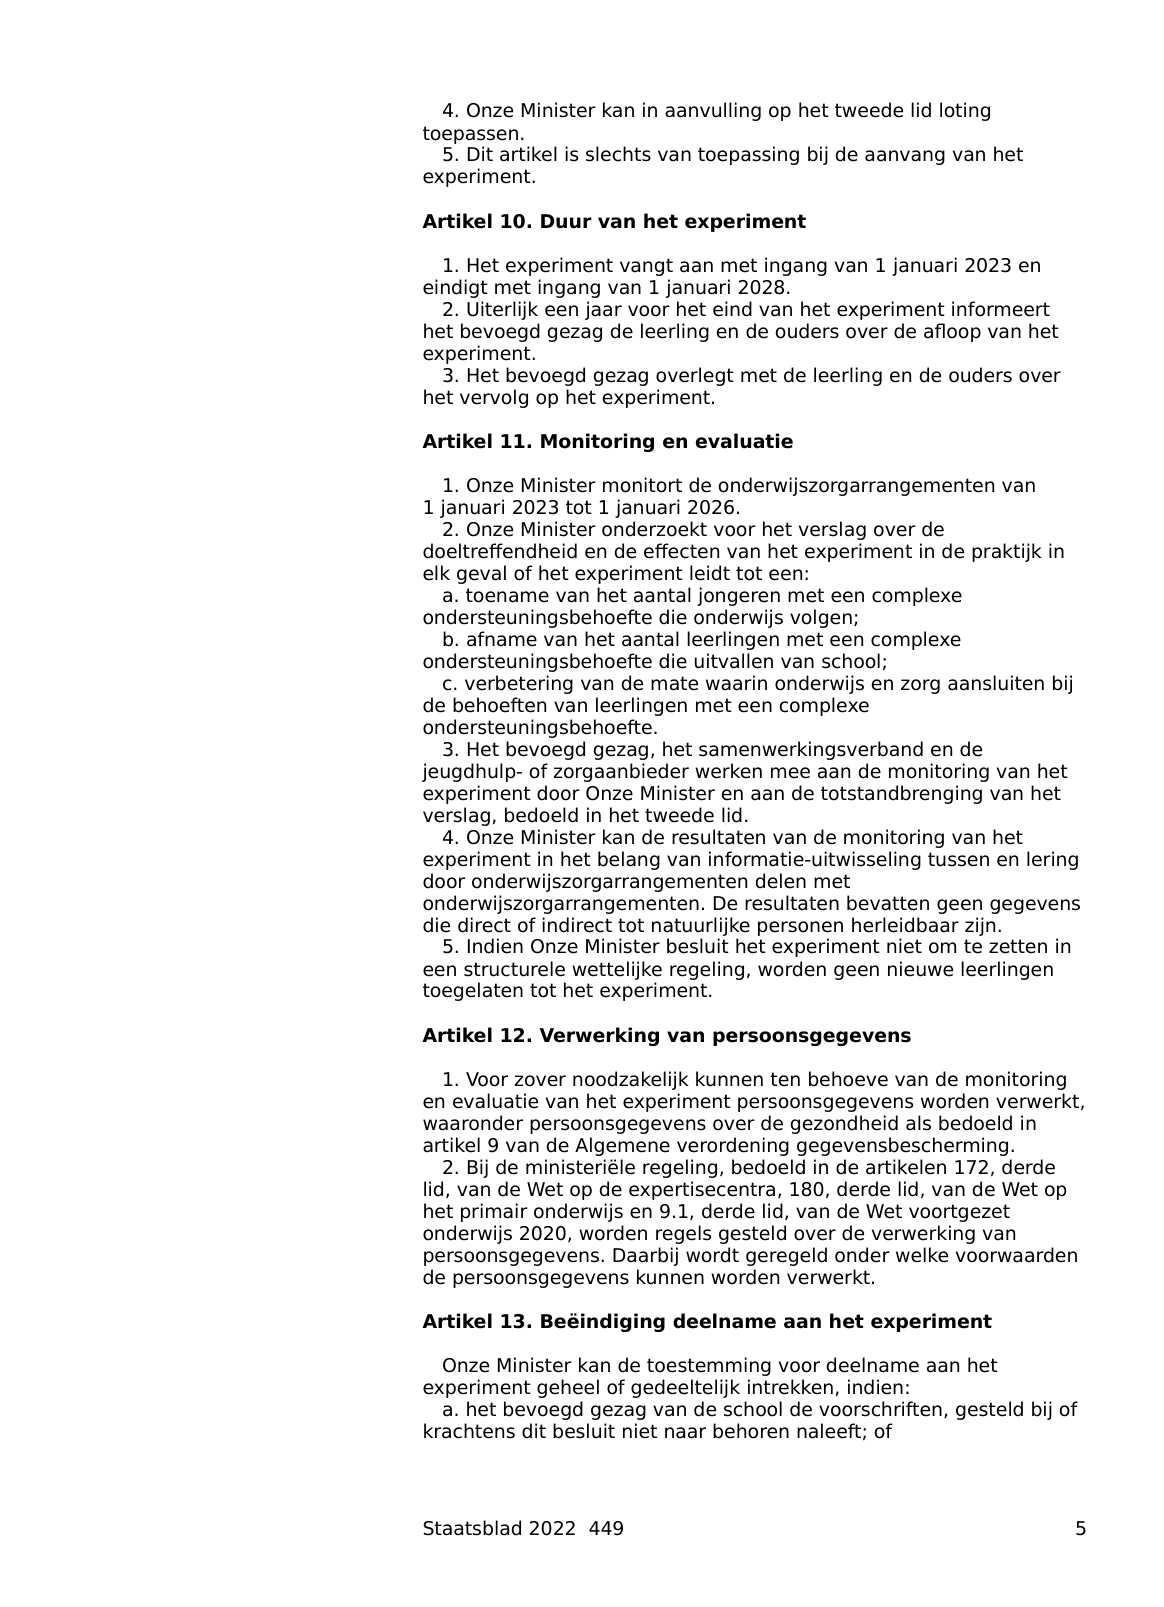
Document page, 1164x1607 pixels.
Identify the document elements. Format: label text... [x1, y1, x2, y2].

text 3. Het bevoegd gezag, het samenwerkingsverband en de jeugdhulp- of zorgaanbieder werken mee aan de monitoring van het experiment door Onze Minister en aan de totstandbrenging van het verslag, bedoeld in het tweede lid. [422, 739, 1087, 827]
text Onze Minister kan de toestemming voor deelname aan het experiment geheel of gedeeltelijk intrekken, indien: [422, 1355, 1087, 1399]
text 2. Onze Minister onderzoekt voor het verslag over de doeltreffendheid en de effecten van het experiment in de praktijk in elk geval of het experiment leidt tot een: [422, 519, 1087, 585]
text 1. Voor zover noodzakelijk kunnen ten behoeve van de monitoring en evaluatie van het experiment persoonsgegevens worden verwerkt, waaronder persoonsgegevens over de gezondheid als bedoeld in artikel 9 van de Algemene verordening gegevensbescherming. [422, 1069, 1087, 1157]
text 3. Het bevoegd gezag overlegt met de leerling en de ouders over het vervolg op het experiment. [422, 364, 1087, 408]
text a. het bevoegd gezag van de school de voorschriften, gesteld bij of krachtens dit besluit niet naar behoren naleeft; of [422, 1399, 1087, 1443]
text c. verbetering van de mate waarin onderwijs en zorg aansluiten bij de behoeften van leerlingen met een complexe ondersteuningsbehoefte. [422, 673, 1087, 739]
subtitle Artikel 13. Beëindiging deelname aan het experiment [422, 1311, 1087, 1333]
text 5. Indien Onze Minister besluit het experiment niet om te zetten in een structurele wettelijke regeling, worden geen nieuwe leerlingen toegelaten tot het experiment. [422, 936, 1087, 1002]
subtitle Artikel 11. Monitoring en evaluatie [422, 431, 1087, 453]
text 4. Onze Minister kan in aanvulling op het tweede lid loting toepassen. [422, 100, 1087, 144]
text b. afname van het aantal leerlingen met een complexe ondersteuningsbehoefte die uitvallen van school; [422, 629, 1087, 673]
subtitle Artikel 12. Verwerking van persoonsgegevens [422, 1024, 1087, 1047]
text 1. Onze Minister monitort de onderwijszorgarrangementen van 1 januari 2023 tot 1 januari 2026. [422, 475, 1087, 519]
text 2. Bij de ministeriële regeling, bedoeld in de artikelen 172, derde lid, van de Wet op de expertisecentra, 180, derde lid, van de Wet op het primair onderwijs en 9.1, derde lid, van de Wet voortgezet onderwijs 2020, worden regels gesteld over de verwerking van persoonsgegevens. Daarbij wordt geregeld onder welke voorwaarden de persoonsgegevens kunnen worden verwerkt. [422, 1157, 1087, 1288]
text a. toename van het aantal jongeren met een complexe ondersteuningsbehoefte die onderwijs volgen; [422, 585, 1087, 629]
text 2. Uiterlijk een jaar voor het eind van het experiment informeert het bevoegd gezag de leerling en de ouders over de afloop van het experiment. [422, 299, 1087, 364]
text 4. Onze Minister kan de resultaten van de monitoring van het experiment in het belang van informatie-uitwisseling tussen en lering door onderwijszorgarrangementen delen met onderwijszorgarrangementen. De resultaten bevatten geen gegevens die direct of indirect tot natuurlijke personen herleidbaar zijn. [422, 827, 1087, 936]
subtitle Artikel 10. Duur van het experiment [422, 211, 1087, 232]
text 1. Het experiment vangt aan met ingang van 1 januari 2023 en eindigt met ingang van 1 januari 2028. [422, 255, 1087, 299]
text 5. Dit artikel is slechts van toepassing bij de aanvang van het experiment. [422, 144, 1087, 188]
